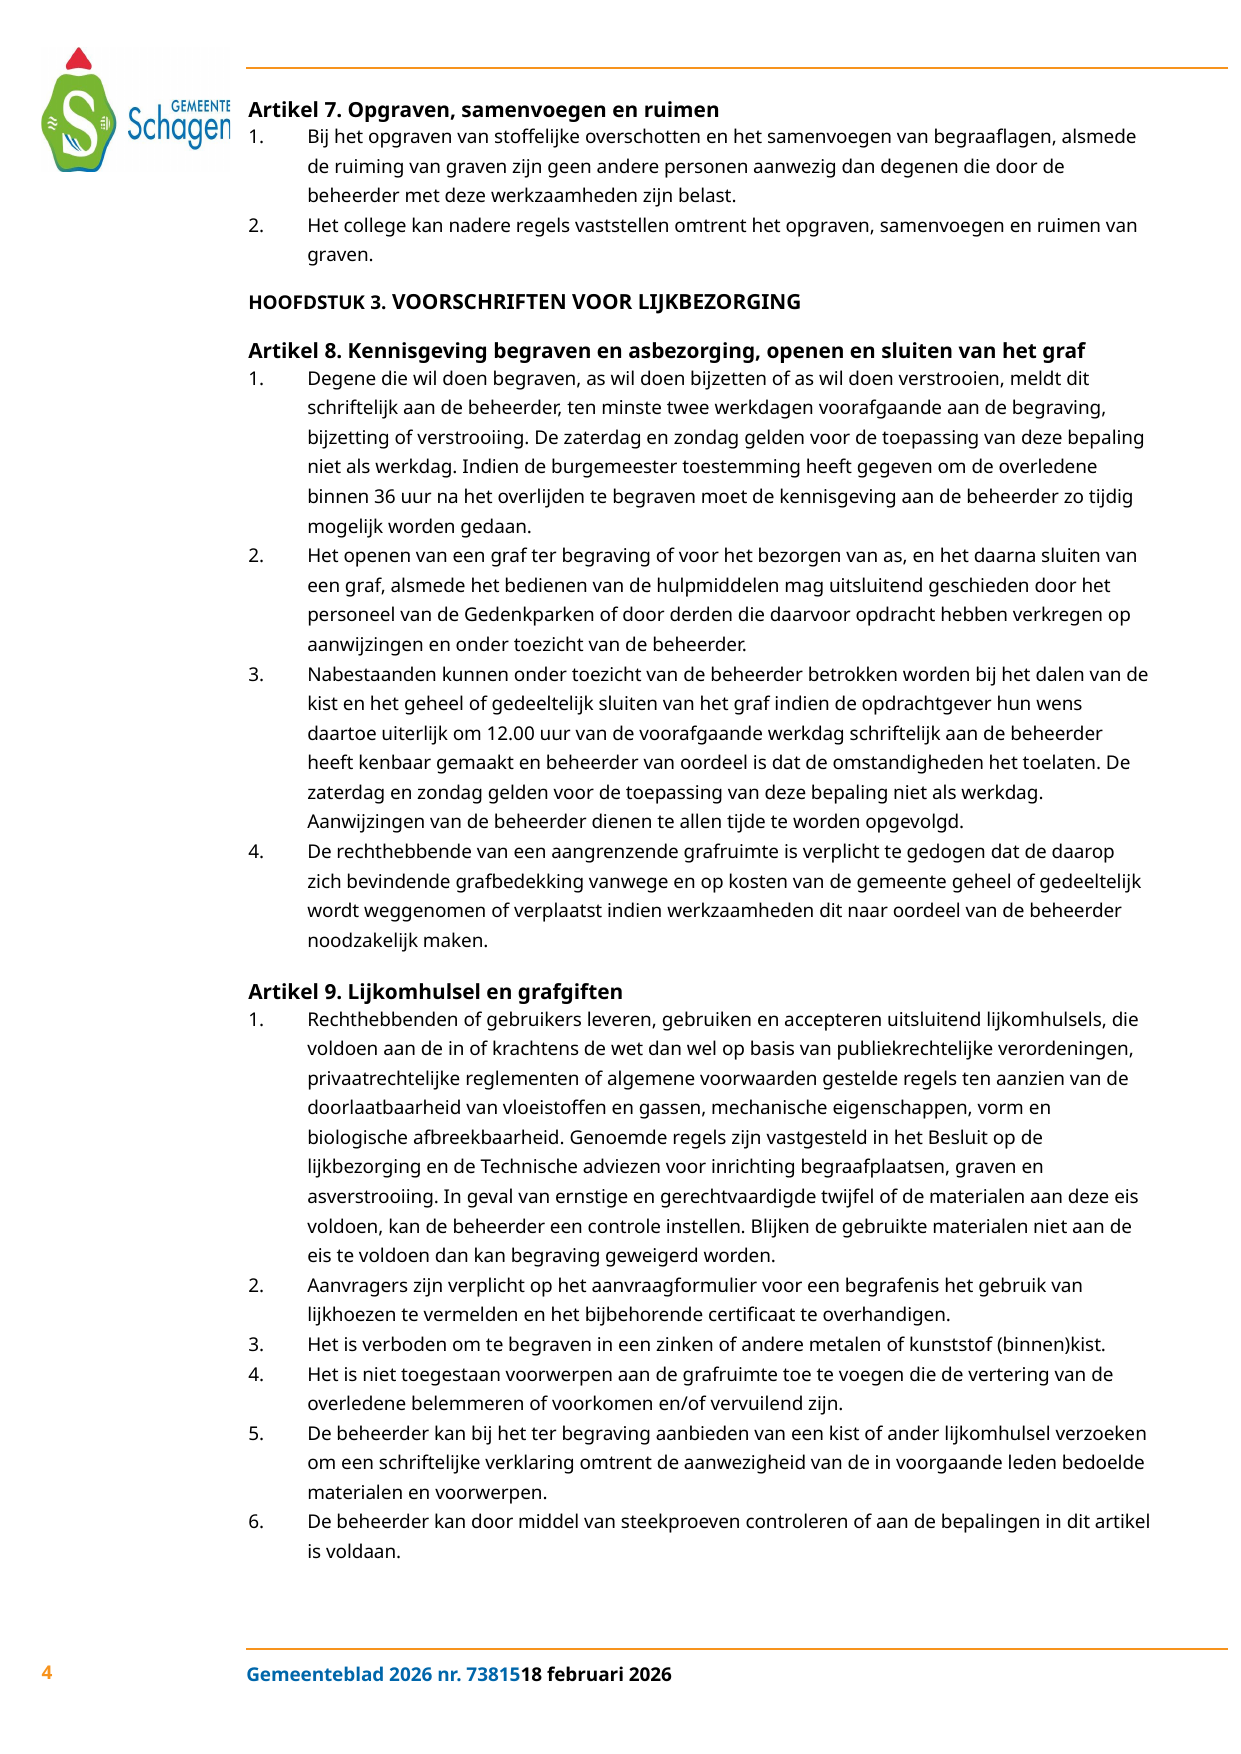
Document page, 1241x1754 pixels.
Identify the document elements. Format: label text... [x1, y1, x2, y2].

list Bij het opgraven van stoffelijke overschotten en het samenvoegen van begraaflagen, alsmede de ruiming van graven zijn geen andere personen aanwezig dan degenen die door de beheerder met deze werkzaamheden zijn belast. [248, 123, 1152, 208]
list Het is niet toegestaan voorwerpen aan de grafruimte toe te voegen die de vertering van de overledene belemmeren of voorkomen en/of vervuilend zijn. [248, 1361, 1152, 1416]
list Degene die wil doen begraven, as wil doen bijzetten of as wil doen verstrooien, meldt dit schriftelijk aan de beheerder, ten minste twee werkdagen voorafgaande aan de begraving, bijzetting of verstrooiing. De zaterdag en zondag gelden voor de toepassing van deze bepaling niet als werkdag. Indien de burgemeester toestemming heeft gegeven om de overledene binnen 36 uur na het overlijden te begraven moet de kennisgeving aan de beheerder zo tijdig mogelijk worden gedaan. [248, 365, 1152, 538]
text Artikel 8. Kennisgeving begraven en asbezorging, openen en sluiten van het graf [248, 336, 1152, 365]
picture [41, 47, 231, 172]
list Het openen van een graf ter begraving of voor het bezorgen van as, en het daarna sluiten van een graf, alsmede het bedienen van de hulpmiddelen mag uitsluitend geschieden door het personeel van de Gedenkparken of door derden die daarvoor opdracht hebben verkregen op aanwijzingen en onder toezicht van de beheerder. [248, 542, 1152, 657]
text HOOFDSTUK 3. VOORSCHRIFTEN VOOR LIJKBEZORGING [248, 287, 1152, 316]
text Artikel 9. Lijkomhulsel en grafgiften [248, 977, 1152, 1006]
list Rechthebbenden of gebruikers leveren, gebruiken en accepteren uitsluitend lijkomhulsels, die voldoen aan de in of krachtens de wet dan wel op basis van publiekrechtelijke verordeningen, privaatrechtelijke reglementen of algemene voorwaarden gestelde regels ten aanzien van de doorlaatbaarheid van vloeistoffen en gassen, mechanische eigenschappen, vorm en biologische afbreekbaarheid. Genoemde regels zijn vastgesteld in het Besluit op de lijkbezorging en de Technische adviezen voor inrichting begraafplaatsen, graven en asverstrooiing. In geval van ernstige en gerechtvaardigde twijfel of de materialen aan deze eis voldoen, kan de beheerder een controle instellen. Blijken de gebruikte materialen niet aan de eis te voldoen dan kan begraving geweigerd worden. [248, 1006, 1152, 1268]
list De rechthebbende van een aangrenzende grafruimte is verplicht te gedogen dat de daarop zich bevindende grafbedekking vanwege en op kosten van de gemeente geheel of gedeeltelijk wordt weggenomen of verplaatst indien werkzaamheden dit naar oordeel van de beheerder noodzakelijk maken. [248, 838, 1152, 953]
list Nabestaanden kunnen onder toezicht van de beheerder betrokken worden bij het dalen van de kist en het geheel of gedeeltelijk sluiten van het graf indien de opdrachtgever hun wens daartoe uiterlijk om 12.00 uur van de voorafgaande werkdag schriftelijk aan de beheerder heeft kenbaar gemaakt en beheerder van oordeel is dat de omstandigheden het toelaten. De zaterdag en zondag gelden voor de toepassing van deze bepaling niet als werkdag. Aanwijzingen van de beheerder dienen te allen tijde te worden opgevolgd. [248, 661, 1152, 834]
list De beheerder kan bij het ter begraving aanbieden van een kist of ander lijkomhulsel verzoeken om een schriftelijke verklaring omtrent de aanwezigheid van de in voorgaande leden bedoelde materialen en voorwerpen. [248, 1420, 1152, 1505]
text Artikel 7. Opgraven, samenvoegen en ruimen [248, 95, 1152, 123]
list Het college kan nadere regels vaststellen omtrent het opgraven, samenvoegen en ruimen van graven. [248, 212, 1152, 267]
list Het is verboden om te begraven in een zinken of andere metalen of kunststof (binnen)kist. [248, 1331, 1152, 1357]
list De beheerder kan door middel van steekproeven controleren of aan de bepalingen in dit artikel is voldaan. [248, 1509, 1152, 1564]
list Aanvragers zijn verplicht op het aanvraagformulier voor een begrafenis het gebruik van lijkhoezen te vermelden en het bijbehorende certificaat te overhandigen. [248, 1272, 1152, 1327]
